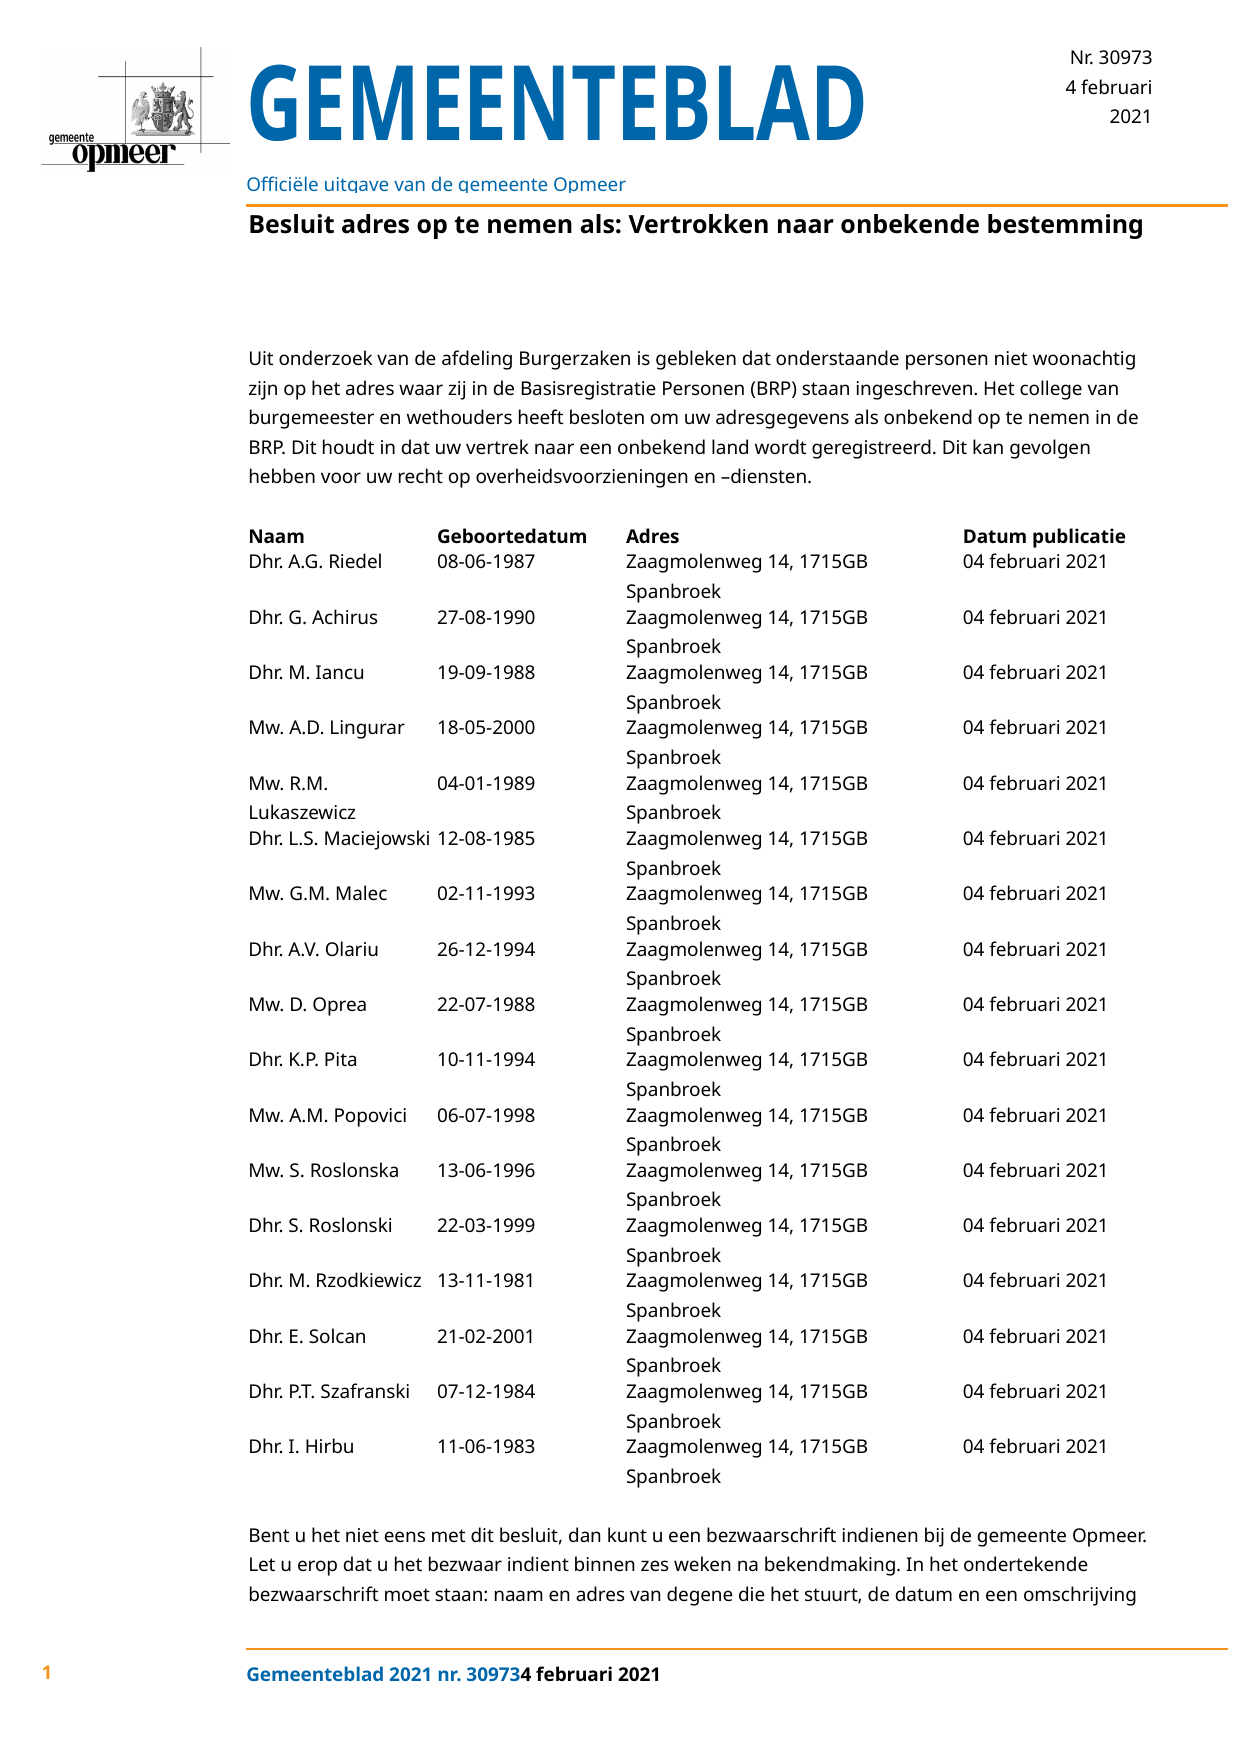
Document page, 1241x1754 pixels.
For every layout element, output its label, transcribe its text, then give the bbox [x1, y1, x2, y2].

table_header Naam [248, 523, 437, 549]
table_cell 04-01-1989 [437, 770, 626, 825]
table_cell Mw. R.M. Lukaszewicz [248, 770, 437, 825]
table_cell Dhr. E. Solcan [248, 1323, 437, 1378]
table_cell Zaagmolenweg 14, 1715GB Spanbroek [626, 770, 963, 825]
table_cell Mw. A.M. Popovici [248, 1102, 437, 1157]
table_cell Dhr. M. Iancu [248, 659, 437, 714]
table_cell Zaagmolenweg 14, 1715GB Spanbroek [626, 881, 963, 936]
table_cell Dhr. I. Hirbu [248, 1434, 437, 1489]
table_cell 04 februari 2021 [963, 1268, 1152, 1323]
table_cell Zaagmolenweg 14, 1715GB Spanbroek [626, 1213, 963, 1268]
table_cell 04 februari 2021 [963, 770, 1152, 825]
table_cell Zaagmolenweg 14, 1715GB Spanbroek [626, 1268, 963, 1323]
table_cell Dhr. L.S. Maciejowski [248, 825, 437, 881]
table_cell 10-11-1994 [437, 1046, 626, 1102]
table_cell 04 februari 2021 [963, 1434, 1152, 1489]
table_cell 04 februari 2021 [963, 936, 1152, 991]
table_cell 04 februari 2021 [963, 1157, 1152, 1212]
table_cell 27-08-1990 [437, 604, 626, 659]
table_cell Zaagmolenweg 14, 1715GB Spanbroek [626, 1102, 963, 1157]
table_cell 08-06-1987 [437, 549, 626, 604]
table_cell Zaagmolenweg 14, 1715GB Spanbroek [626, 604, 963, 659]
table_header Geboortedatum [437, 523, 626, 549]
table_cell Zaagmolenweg 14, 1715GB Spanbroek [626, 715, 963, 770]
table_cell 04 februari 2021 [963, 604, 1152, 659]
table_cell Mw. D. Oprea [248, 991, 437, 1046]
table_cell Mw. G.M. Malec [248, 881, 437, 936]
table_cell 04 februari 2021 [963, 549, 1152, 604]
table_cell 21-02-2001 [437, 1323, 626, 1378]
picture [41, 47, 231, 172]
table_cell 04 februari 2021 [963, 1323, 1152, 1378]
table_cell 19-09-1988 [437, 659, 626, 714]
table_cell Mw. A.D. Lingurar [248, 715, 437, 770]
table_cell Zaagmolenweg 14, 1715GB Spanbroek [626, 1323, 963, 1378]
table_cell 04 februari 2021 [963, 715, 1152, 770]
table_cell Zaagmolenweg 14, 1715GB Spanbroek [626, 659, 963, 714]
table_cell 04 februari 2021 [963, 881, 1152, 936]
text Uit onderzoek van de afdeling Burgerzaken is gebleken dat onderstaande personen niet woonachtig zijn op het adres waar zij in de Basisregistratie Personen (BRP) staan ingeschreven. Het college van burgemeester en wethouders heeft besloten om uw adresgegevens als onbekend op te nemen in de BRP. Dit houdt in dat uw vertrek naar een onbekend land wordt geregistreerd. Dit kan gevolgen hebben voor uw recht op overheidsvoorzieningen en –diensten. [248, 345, 1152, 489]
table_cell Zaagmolenweg 14, 1715GB Spanbroek [626, 1378, 963, 1434]
table_cell 22-07-1988 [437, 991, 626, 1046]
table_header Datum publicatie [963, 523, 1152, 549]
table_cell Mw. S. Roslonska [248, 1157, 437, 1212]
table_cell 07-12-1984 [437, 1378, 626, 1434]
table_cell 26-12-1994 [437, 936, 626, 991]
text Bent u het niet eens met dit besluit, dan kunt u een bezwaarschrift indienen bij de gemeente Opmeer. Let u erop dat u het bezwaar indient binnen zes weken na bekendmaking. In het ondertekende bezwaarschrift moet staan: naam en adres van degene die het stuurt, de datum en een omschrijving [248, 1522, 1152, 1607]
table_cell 02-11-1993 [437, 881, 626, 936]
table_cell 04 februari 2021 [963, 1378, 1152, 1434]
table_cell 12-08-1985 [437, 825, 626, 881]
table_cell 13-06-1996 [437, 1157, 626, 1212]
table_cell Zaagmolenweg 14, 1715GB Spanbroek [626, 1046, 963, 1102]
table_cell Dhr. M. Rzodkiewicz [248, 1268, 437, 1323]
table_cell Zaagmolenweg 14, 1715GB Spanbroek [626, 1157, 963, 1212]
table_cell Dhr. A.V. Olariu [248, 936, 437, 991]
table_cell Dhr. K.P. Pita [248, 1046, 437, 1102]
table_cell Dhr. A.G. Riedel [248, 549, 437, 604]
table_cell 04 februari 2021 [963, 991, 1152, 1046]
table_cell 11-06-1983 [437, 1434, 626, 1489]
table_cell 22-03-1999 [437, 1213, 626, 1268]
table_header Adres [626, 523, 963, 549]
table_cell 04 februari 2021 [963, 659, 1152, 714]
table_cell Zaagmolenweg 14, 1715GB Spanbroek [626, 991, 963, 1046]
table_cell Dhr. P.T. Szafranski [248, 1378, 437, 1434]
table_cell 04 februari 2021 [963, 1213, 1152, 1268]
table_cell Zaagmolenweg 14, 1715GB Spanbroek [626, 549, 963, 604]
table_cell Zaagmolenweg 14, 1715GB Spanbroek [626, 825, 963, 881]
table_cell 06-07-1998 [437, 1102, 626, 1157]
table_cell 13-11-1981 [437, 1268, 626, 1323]
table_cell 18-05-2000 [437, 715, 626, 770]
table_cell Zaagmolenweg 14, 1715GB Spanbroek [626, 936, 963, 991]
table_cell 04 februari 2021 [963, 825, 1152, 881]
table_cell Dhr. S. Roslonski [248, 1213, 437, 1268]
table_cell Dhr. G. Achirus [248, 604, 437, 659]
table_cell 04 februari 2021 [963, 1046, 1152, 1102]
table_cell Zaagmolenweg 14, 1715GB Spanbroek [626, 1434, 963, 1489]
text Besluit adres op te nemen als: Vertrokken naar onbekende bestemming [248, 207, 1152, 241]
table_cell 04 februari 2021 [963, 1102, 1152, 1157]
